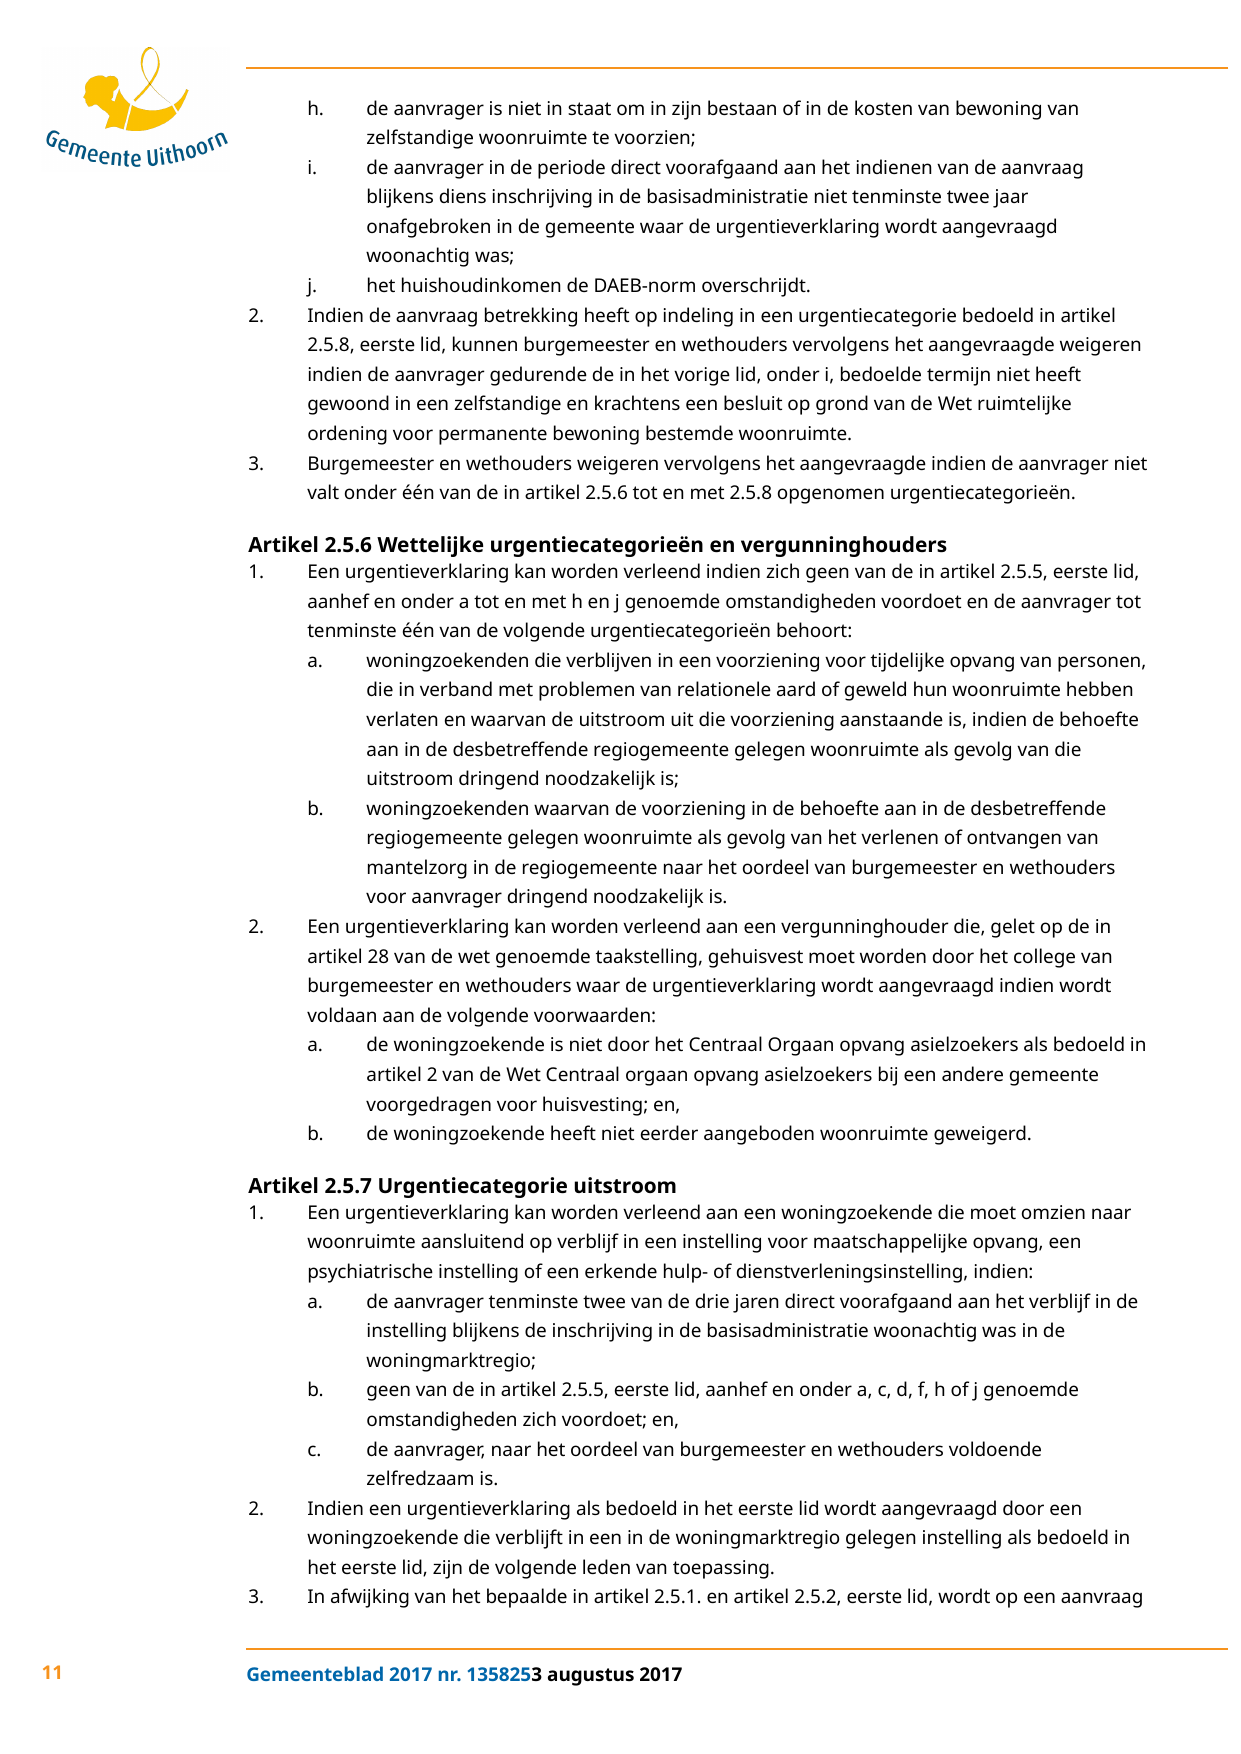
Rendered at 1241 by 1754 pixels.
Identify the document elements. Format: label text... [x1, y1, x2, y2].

list de woningzoekende heeft niet eerder aangeboden woonruimte geweigerd. [307, 1120, 1152, 1146]
list Een urgentieverklaring kan worden verleend aan een woningzoekende die moet omzien naar woonruimte aansluitend op verblijf in een instelling voor maatschappelijke opvang, een psychiatrische instelling of een erkende hulp- of dienstverleningsinstelling, indien: [248, 1199, 1152, 1284]
list de aanvrager, naar het oordeel van burgemeester en wethouders voldoende zelfredzaam is. [307, 1436, 1152, 1491]
list de aanvrager is niet in staat om in zijn bestaan of in de kosten van bewoning van zelfstandige woonruimte te voorzien; [307, 95, 1152, 150]
list Indien een urgentieverklaring als bedoeld in het eerste lid wordt aangevraagd door een woningzoekende die verblijft in een in de woningmarktregio gelegen instelling als bedoeld in het eerste lid, zijn de volgende leden van toepassing. [248, 1495, 1152, 1580]
list het huishoudinkomen de DAEB-norm overschrijdt. [307, 272, 1152, 298]
list de aanvrager in de periode direct voorafgaand aan het indienen van de aanvraag blijkens diens inschrijving in de basisadministratie niet tenminste twee jaar onafgebroken in de gemeente waar de urgentieverklaring wordt aangevraagd woonachtig was; [307, 154, 1152, 268]
list woningzoekenden waarvan de voorziening in de behoefte aan in de desbetreffende regiogemeente gelegen woonruimte als gevolg van het verlenen of ontvangen van mantelzorg in de regiogemeente naar het oordeel van burgemeester en wethouders voor aanvrager dringend noodzakelijk is. [307, 795, 1152, 909]
list geen van de in artikel 2.5.5, eerste lid, aanhef en onder a, c, d, f, h of j genoemde omstandigheden zich voordoet; en, [307, 1377, 1152, 1432]
list Een urgentieverklaring kan worden verleend aan een vergunninghouder die, gelet op de in artikel 28 van de wet genoemde taakstelling, gehuisvest moet worden door het college van burgemeester en wethouders waar de urgentieverklaring wordt aangevraagd indien wordt voldaan aan de volgende voorwaarden: [248, 913, 1152, 1028]
list Burgemeester en wethouders weigeren vervolgens het aangevraagde indien de aanvrager niet valt onder één van de in artikel 2.5.6 tot en met 2.5.8 opgenomen urgentiecategorieën. [248, 450, 1152, 505]
list Indien de aanvraag betrekking heeft op indeling in een urgentiecategorie bedoeld in artikel 2.5.8, eerste lid, kunnen burgemeester en wethouders vervolgens het aangevraagde weigeren indien de aanvrager gedurende de in het vorige lid, onder i, bedoelde termijn niet heeft gewoond in een zelfstandige en krachtens een besluit op grond van de Wet ruimtelijke ordening voor permanente bewoning bestemde woonruimte. [248, 302, 1152, 446]
list In afwijking van het bepaalde in artikel 2.5.1. en artikel 2.5.2, eerste lid, wordt op een aanvraag [248, 1584, 1152, 1609]
picture [41, 47, 231, 172]
text Artikel 2.5.6 Wettelijke urgentiecategorieën en vergunninghouders [248, 530, 1152, 558]
list Een urgentieverklaring kan worden verleend indien zich geen van de in artikel 2.5.5, eerste lid, aanhef en onder a tot en met h en j genoemde omstandigheden voordoet en de aanvrager tot tenminste één van de volgende urgentiecategorieën behoort: [248, 558, 1152, 643]
list woningzoekenden die verblijven in een voorziening voor tijdelijke opvang van personen, die in verband met problemen van relationele aard of geweld hun woonruimte hebben verlaten en waarvan de uitstroom uit die voorziening aanstaande is, indien de behoefte aan in de desbetreffende regiogemeente gelegen woonruimte als gevolg van die uitstroom dringend noodzakelijk is; [307, 647, 1152, 791]
list de aanvrager tenminste twee van de drie jaren direct voorafgaand aan het verblijf in de instelling blijkens de inschrijving in de basisadministratie woonachtig was in de woningmarktregio; [307, 1288, 1152, 1373]
text Artikel 2.5.7 Urgentiecategorie uitstroom [248, 1171, 1152, 1199]
list de woningzoekende is niet door het Centraal Orgaan opvang asielzoekers als bedoeld in artikel 2 van de Wet Centraal orgaan opvang asielzoekers bij een andere gemeente voorgedragen voor huisvesting; en, [307, 1032, 1152, 1116]
